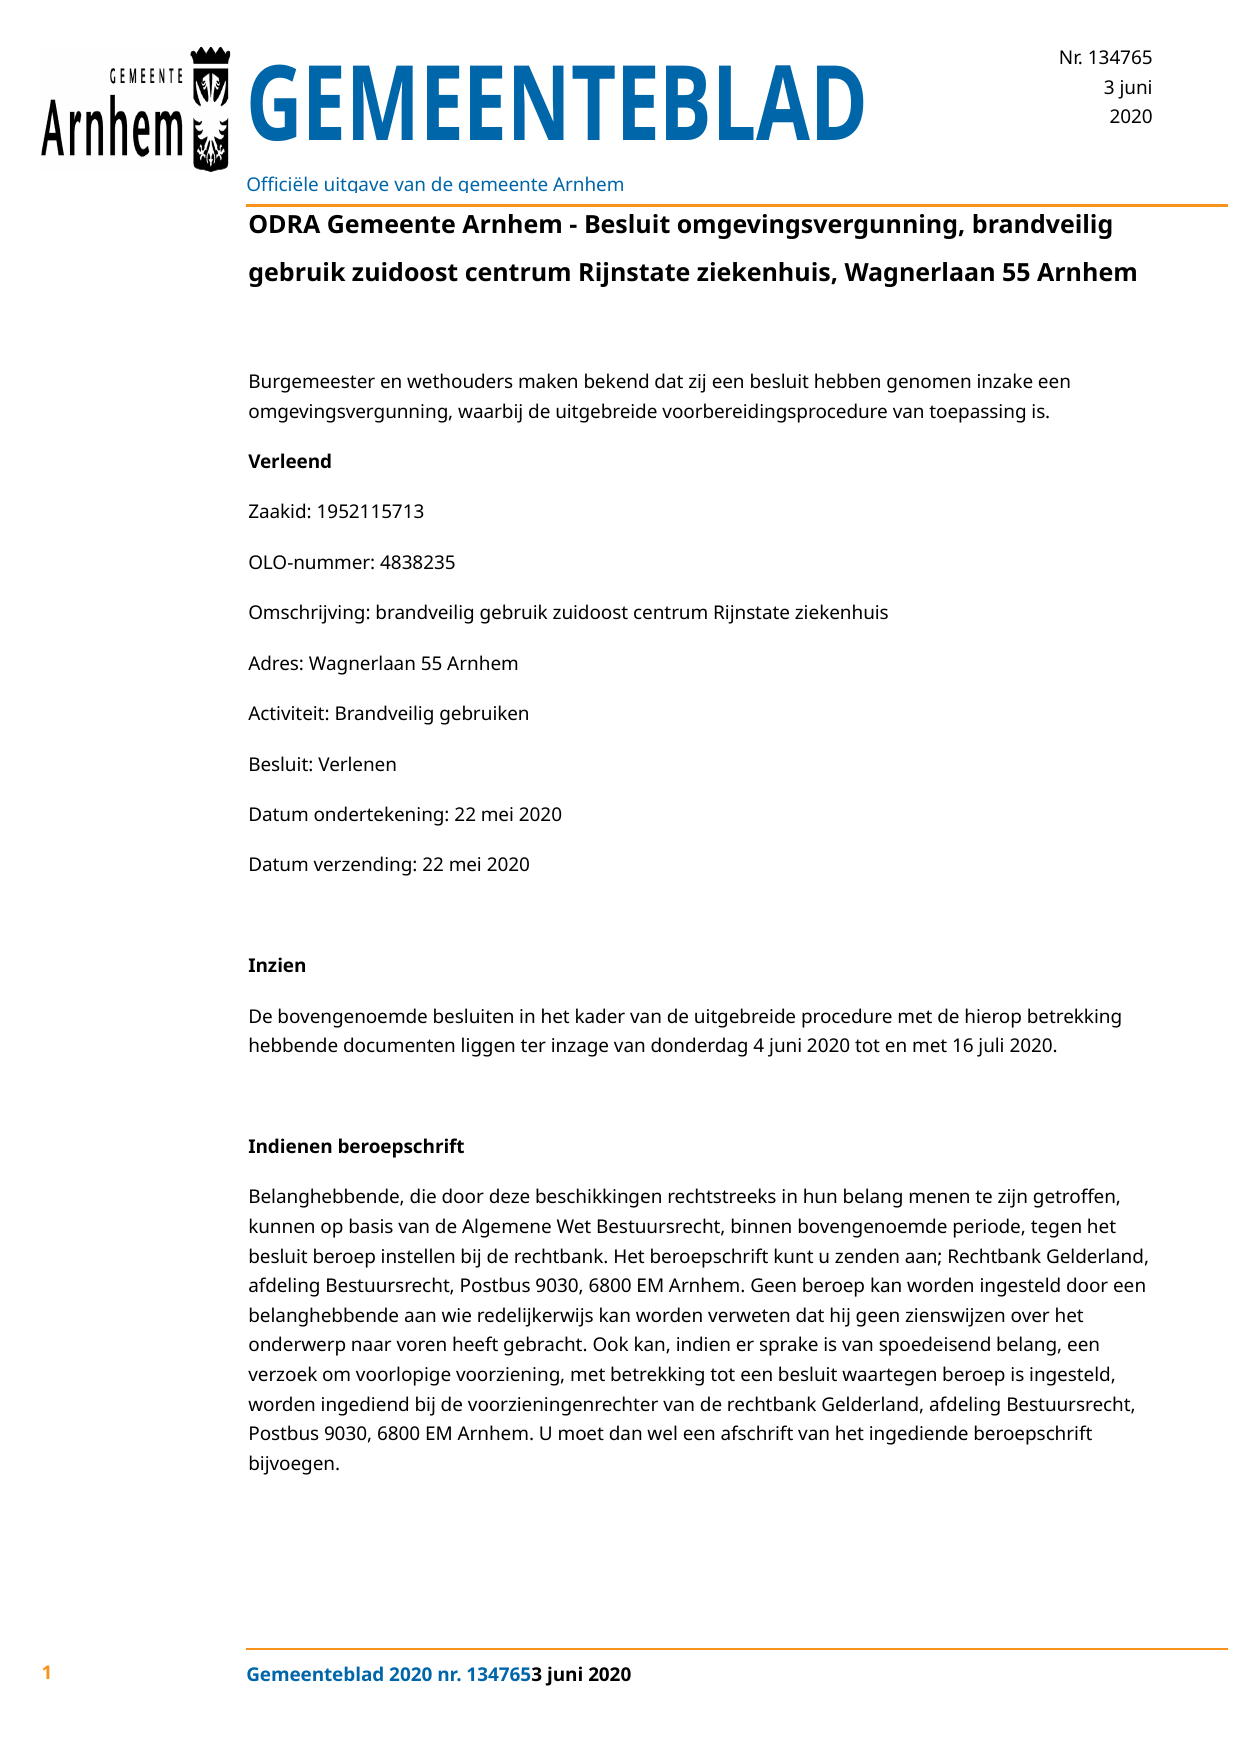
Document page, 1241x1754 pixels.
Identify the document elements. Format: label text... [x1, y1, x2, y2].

text Belanghebbende, die door deze beschikkingen rechtstreeks in hun belang menen te zijn getroffen, kunnen op basis van de Algemene Wet Bestuursrecht, binnen bovengenoemde periode, tegen het besluit beroep instellen bij de rechtbank. Het beroepschrift kunt u zenden aan; Rechtbank Gelderland, afdeling Bestuursrecht, Postbus 9030, 6800 EM Arnhem. Geen beroep kan worden ingesteld door een belanghebbende aan wie redelijkerwijs kan worden verweten dat hij geen zienswijzen over het onderwerp naar voren heeft gebracht. Ook kan, indien er sprake is van spoedeisend belang, een verzoek om voorlopige voorziening, met betrekking tot een besluit waartegen beroep is ingesteld, worden ingediend bij de voorzieningenrechter van de rechtbank Gelderland, afdeling Bestuursrecht, Postbus 9030, 6800 EM Arnhem. U moet dan wel een afschrift van het ingediende beroepschrift bijvoegen. [248, 1184, 1152, 1476]
text Besluit: Verlenen [248, 751, 1152, 777]
text OLO-nummer: 4838235 [248, 549, 1152, 575]
text Burgemeester en wethouders maken bekend dat zij een besluit hebben genomen inzake een omgevingsvergunning, waarbij de uitgebreide voorbereidingsprocedure van toepassing is. [248, 368, 1152, 424]
text Adres: Wagnerlaan 55 Arnhem [248, 650, 1152, 676]
text Indienen beroepschrift [248, 1133, 1152, 1159]
text Activiteit: Brandveilig gebruiken [248, 700, 1152, 726]
text De bovengenoemde besluiten in het kader van de uitgebreide procedure met de hierop betrekking hebbende documenten liggen ter inzage van donderdag 4 juni 2020 tot en met 16 juli 2020. [248, 1003, 1152, 1058]
text ODRA Gemeente Arnhem - Besluit omgevingsvergunning, brandveilig gebruik zuidoost centrum Rijnstate ziekenhuis, Wagnerlaan 55 Arnhem [248, 207, 1152, 288]
text Datum verzending: 22 mei 2020 [248, 852, 1152, 877]
text Omschrijving: brandveilig gebruik zuidoost centrum Rijnstate ziekenhuis [248, 599, 1152, 625]
picture [41, 47, 231, 172]
text Verleend [248, 448, 1152, 474]
text Zaakid: 1952115713 [248, 499, 1152, 524]
text Datum ondertekening: 22 mei 2020 [248, 801, 1152, 827]
text Inzien [248, 952, 1152, 978]
